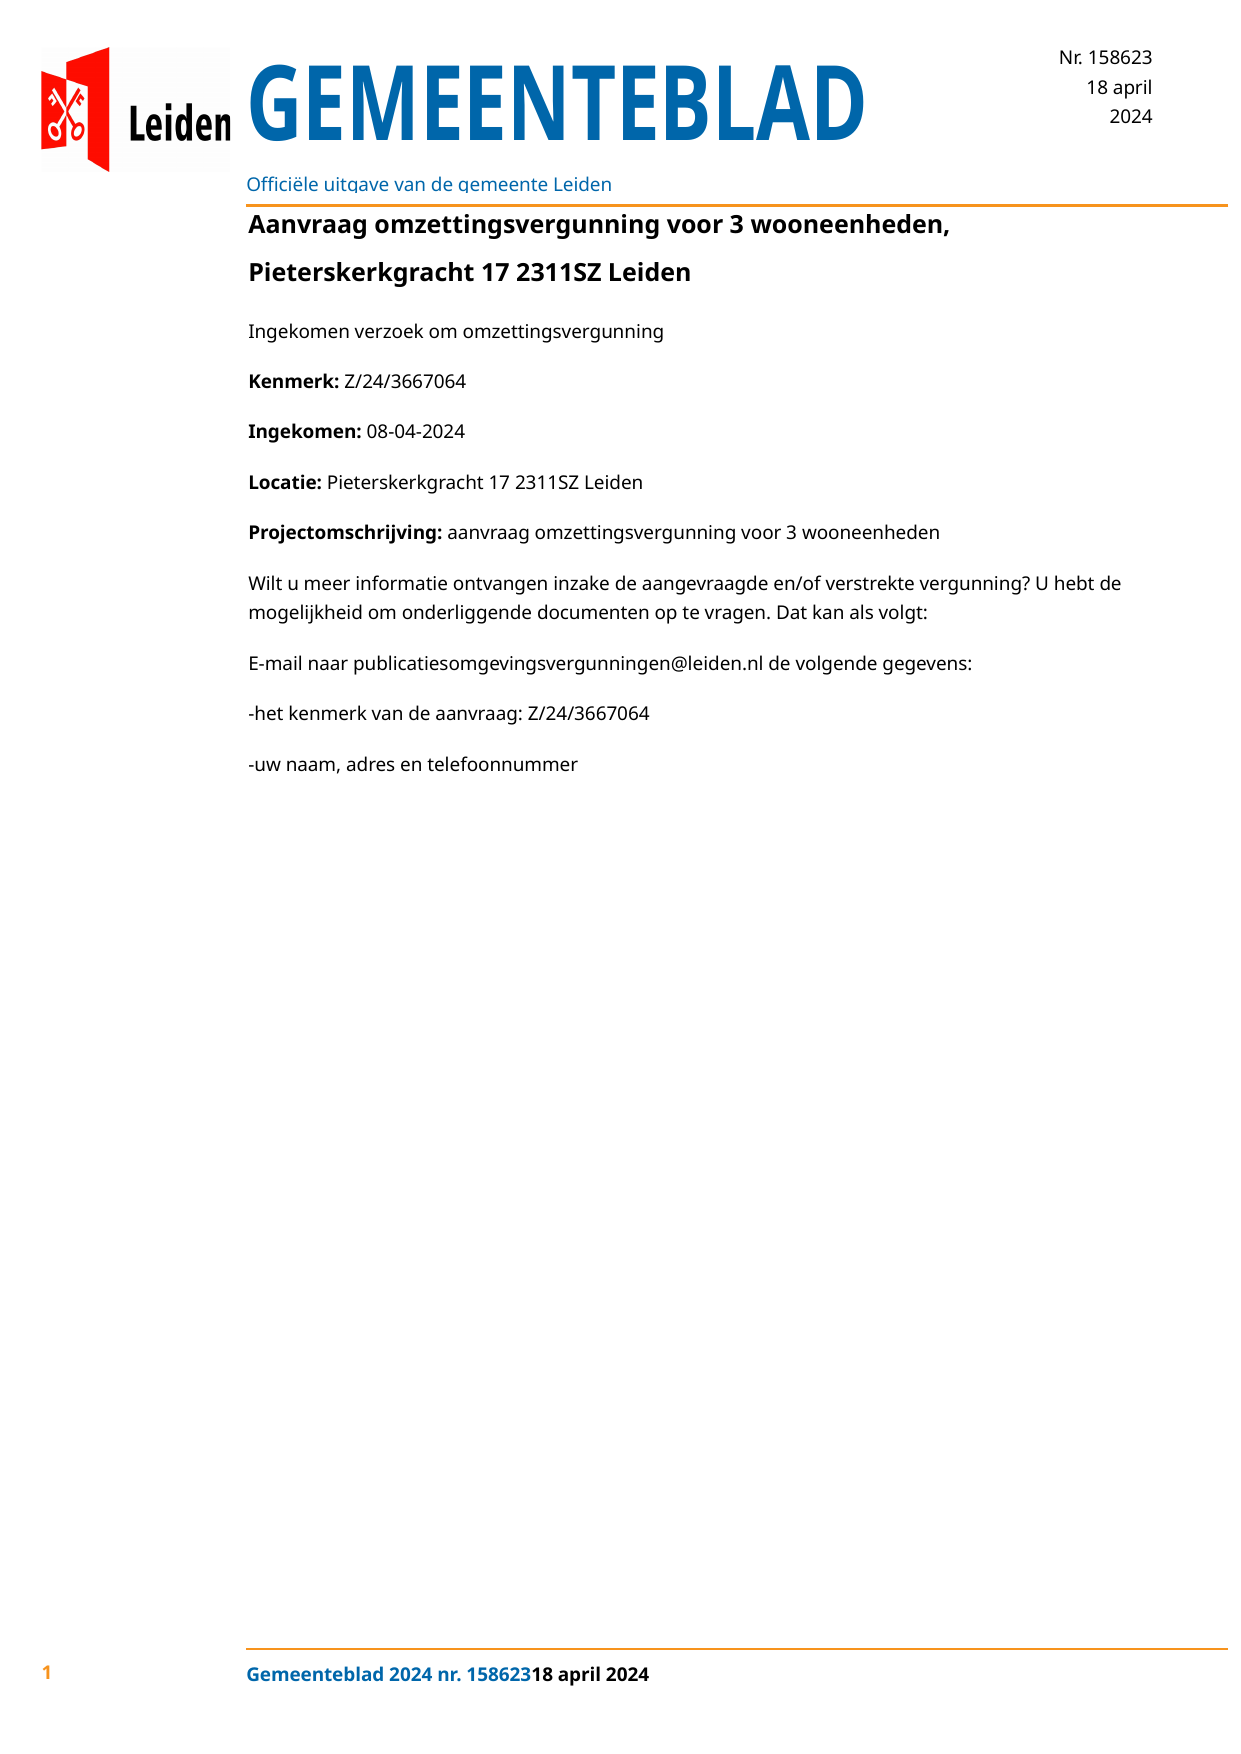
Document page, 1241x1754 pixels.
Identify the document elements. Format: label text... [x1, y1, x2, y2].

text -het kenmerk van de aanvraag: Z/24/3667064 [248, 700, 1152, 726]
text Wilt u meer informatie ontvangen inzake de aangevraagde en/of verstrekte vergunning? U hebt de mogelijkheid om onderliggende documenten op te vragen. Dat kan als volgt: [248, 570, 1152, 625]
text Locatie: Pieterskerkgracht 17 2311SZ Leiden [248, 469, 1152, 495]
picture [41, 47, 231, 172]
text Kenmerk: Z/24/3667064 [248, 368, 1152, 394]
text -uw naam, adres en telefoonnummer [248, 751, 1152, 777]
text Projectomschrijving: aanvraag omzettingsvergunning voor 3 wooneenheden [248, 519, 1152, 545]
text Ingekomen verzoek om omzettingsvergunning [248, 318, 1152, 344]
text E-mail naar publicatiesomgevingsvergunningen@leiden.nl de volgende gegevens: [248, 650, 1152, 676]
text Aanvraag omzettingsvergunning voor 3 wooneenheden, Pieterskerkgracht 17 2311SZ Leiden [248, 207, 1152, 288]
text Ingekomen: 08-04-2024 [248, 419, 1152, 444]
